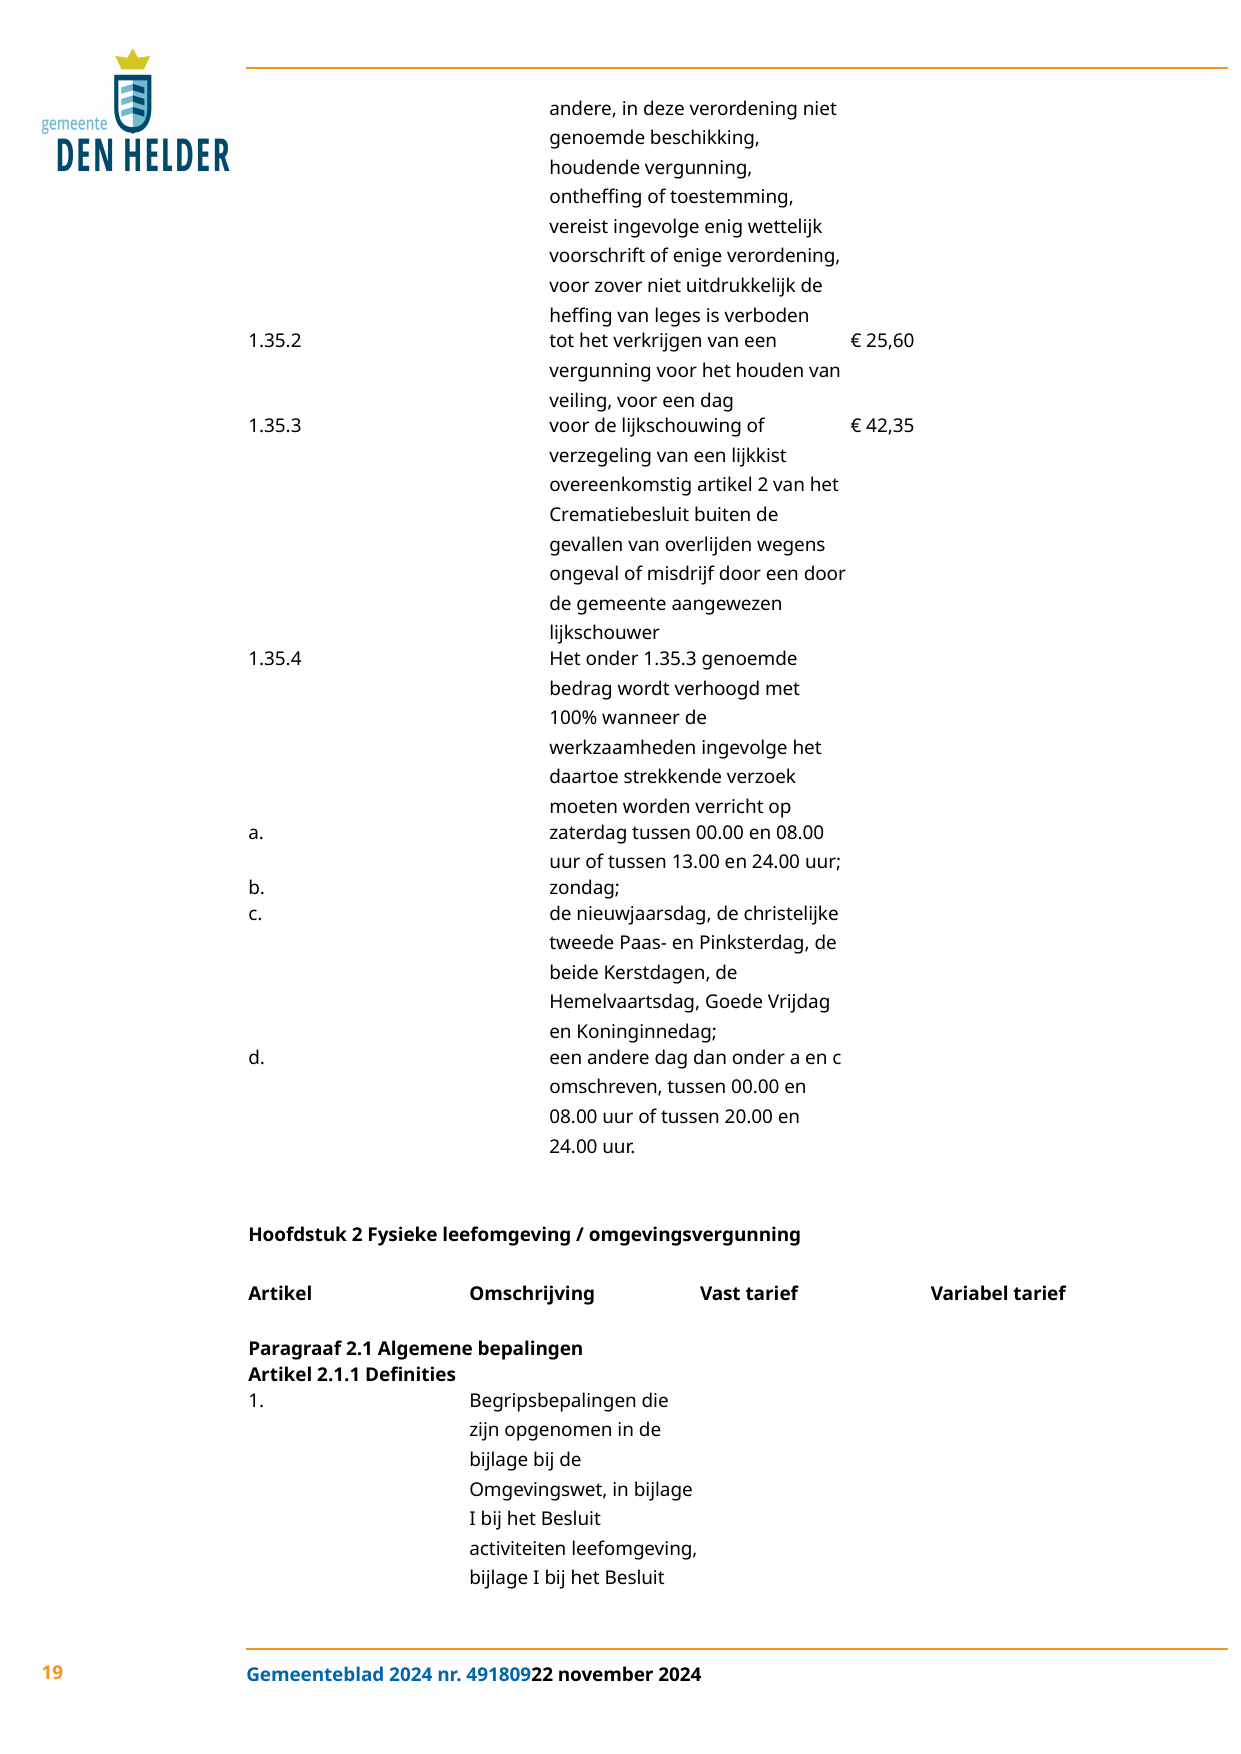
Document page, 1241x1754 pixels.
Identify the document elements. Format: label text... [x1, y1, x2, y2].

table_cell 1.35.3 [248, 413, 549, 645]
table_cell zondag; [549, 874, 850, 900]
table_cell [850, 645, 1152, 819]
table_cell Artikel 2.1.1 Definities [248, 1361, 1152, 1387]
table_cell 1.35.4 [248, 645, 549, 819]
table_cell [850, 95, 1152, 328]
table_cell een andere dag dan onder a en c omschreven, tussen 00.00 en 08.00 uur of tussen 20.00 en 24.00 uur. [549, 1044, 850, 1158]
table_cell [931, 1387, 1152, 1590]
table_cell b. [248, 874, 549, 900]
table_header Omschrijving [469, 1280, 700, 1306]
table_cell a. [248, 819, 549, 874]
table_cell de nieuwjaarsdag, de christelijke tweede Paas- en Pinksterdag, de beide Kerstdagen, de Hemelvaartsdag, Goede Vrijdag en Koninginnedag; [549, 900, 850, 1044]
table_cell € 25,60 [850, 328, 1152, 412]
table_header Variabel tarief [931, 1280, 1152, 1306]
picture [130, 157, 135, 172]
table_cell Het onder 1.35.3 genoemde bedrag wordt verhoogd met 100% wanneer de werkzaamheden ingevolge het daartoe strekkende verzoek moeten worden verricht op [549, 645, 850, 819]
table_header Artikel [248, 1280, 469, 1306]
table_cell 1. [248, 1387, 469, 1590]
table_cell andere, in deze verordening niet genoemde beschikking, houdende vergunning, ontheffing of toestemming, vereist ingevolge enig wettelijk voorschrift of enige verordening, voor zover niet uitdrukkelijk de heffing van leges is verboden [549, 95, 850, 328]
picture [220, 160, 224, 172]
table_cell c. [248, 900, 549, 1044]
picture [100, 154, 106, 172]
table_cell [850, 874, 1152, 900]
table_cell [700, 1387, 931, 1590]
table_cell Paragraaf 2.1 Algemene bepalingen [248, 1306, 1152, 1361]
table_cell [850, 900, 1152, 1044]
table_cell [850, 819, 1152, 874]
picture [182, 144, 187, 165]
table_cell 1.35.2 [248, 328, 549, 412]
table_cell € 42,35 [850, 413, 1152, 645]
text Hoofdstuk 2 Fysieke leefomgeving / omgevingsvergunning [248, 1221, 1152, 1247]
table_header Vast tarief [700, 1280, 931, 1306]
picture [63, 144, 68, 165]
table_cell voor de lijkschouwing of verzegeling van een lijkkist overeenkomstig artikel 2 van het Crematiebesluit buiten de gevallen van overlijden wegens ongeval of misdrijf door een door de gemeente aangewezen lijkschouwer [549, 413, 850, 645]
picture [41, 47, 231, 172]
table_cell Begripsbepalingen die zijn opgenomen in de bijlage bij de Omgevingswet, in bijlage I bij het Besluit activiteiten leefomgeving, bijlage I bij het Besluit [469, 1387, 700, 1590]
table_cell [248, 95, 549, 328]
table_cell zaterdag tussen 00.00 en 08.00 uur of tussen 13.00 en 24.00 uur; [549, 819, 850, 874]
table_cell tot het verkrijgen van een vergunning voor het houden van veiling, voor een dag [549, 328, 850, 412]
table_cell [850, 1044, 1152, 1158]
table_cell d. [248, 1044, 549, 1158]
